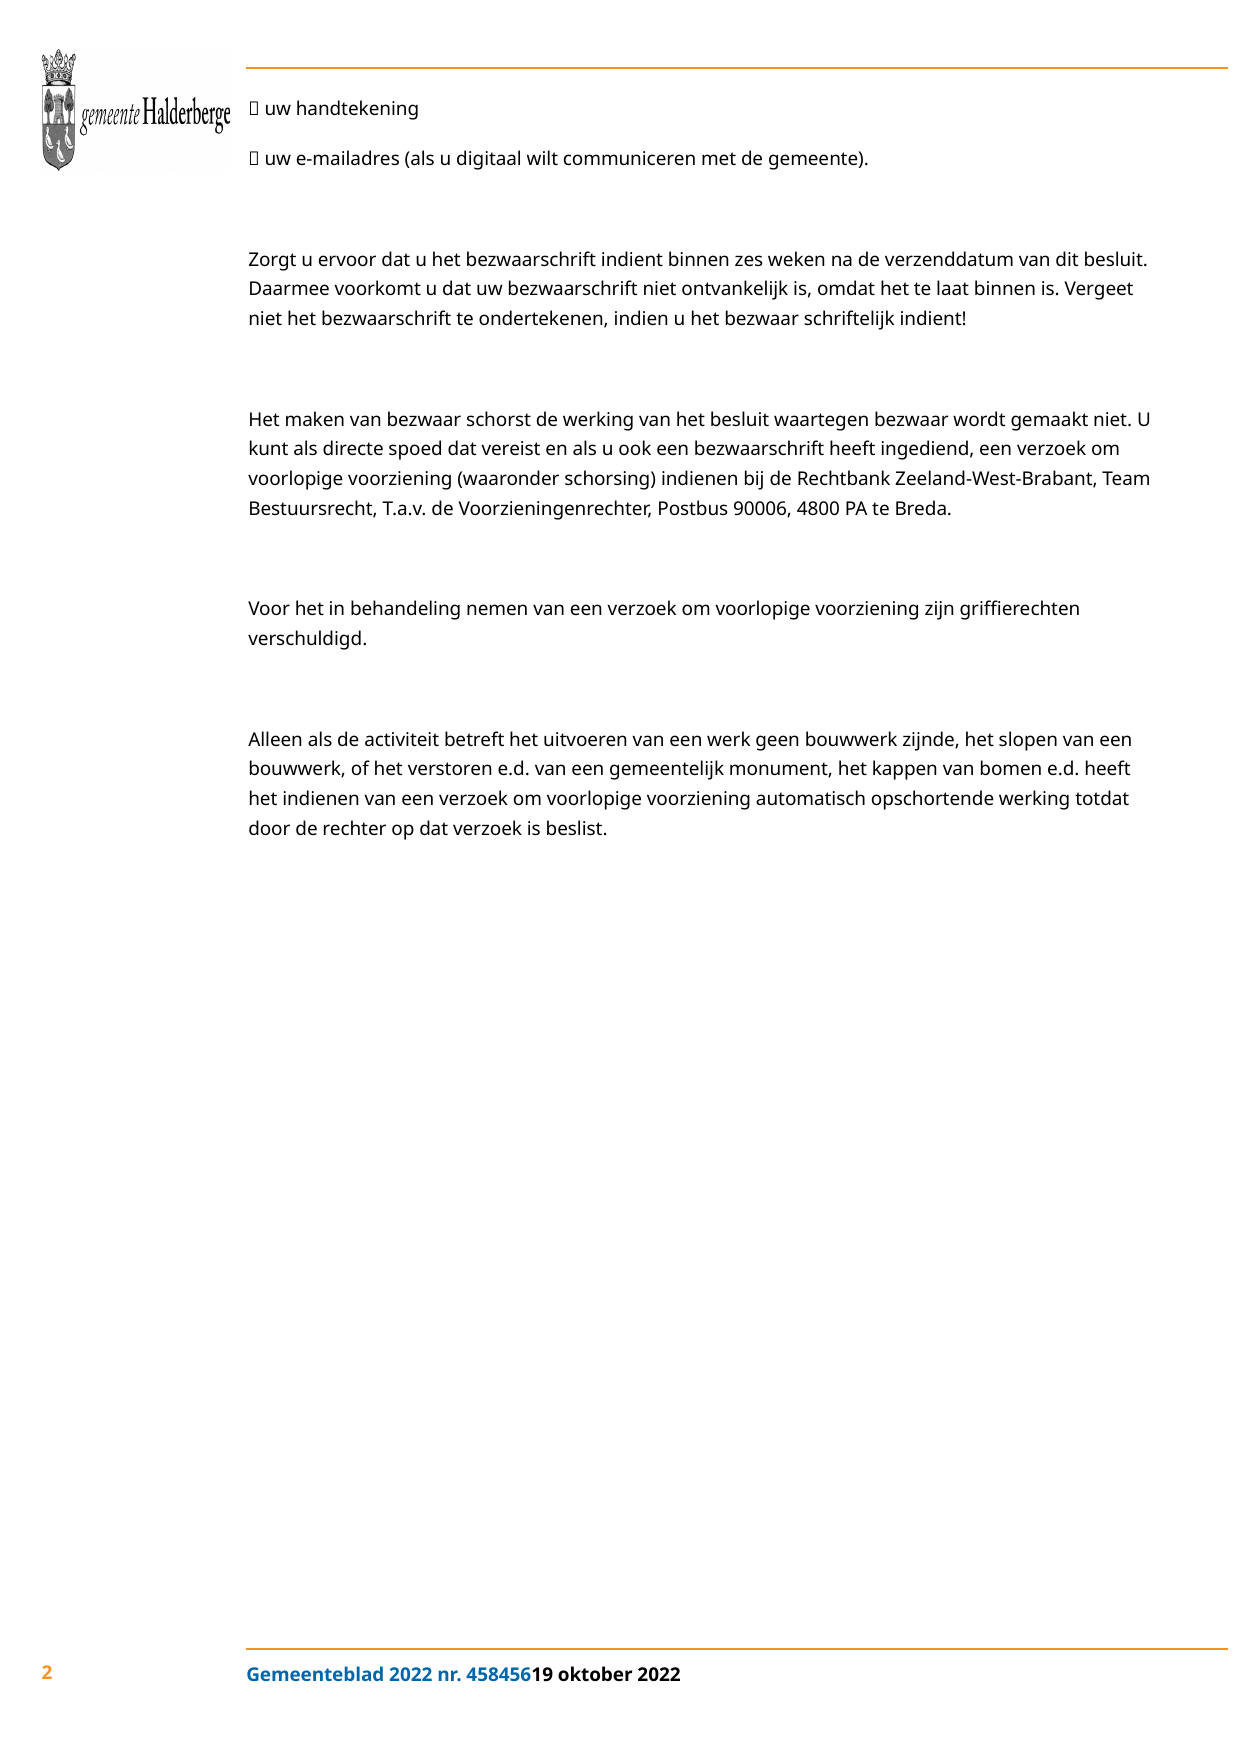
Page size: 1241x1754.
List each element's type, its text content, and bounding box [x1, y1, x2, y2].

text Voor het in behandeling nemen van een verzoek om voorlopige voorziening zijn griffierechten verschuldigd. [248, 596, 1152, 651]
text Zorgt u ervoor dat u het bezwaarschrift indient binnen zes weken na de verzenddatum van dit besluit. Daarmee voorkomt u dat uw bezwaarschrift niet ontvankelijk is, omdat het te laat binnen is. Vergeet niet het bezwaarschrift te ondertekenen, indien u het bezwaar schriftelijk indient! [248, 246, 1152, 331]
text Alleen als de activiteit betreft het uitvoeren van een werk geen bouwwerk zijnde, het slopen van een bouwwerk, of het verstoren e.d. van een gemeentelijk monument, het kappen van bomen e.d. heeft het indienen van een verzoek om voorlopige voorziening automatisch opschortende werking totdat door de rechter op dat verzoek is beslist. [248, 726, 1152, 841]
text  uw handtekening [248, 95, 1152, 121]
text  uw e-mailadres (als u digitaal wilt communiceren met de gemeente). [248, 145, 1152, 171]
text Het maken van bezwaar schorst de werking van het besluit waartegen bezwaar wordt gemaakt niet. U kunt als directe spoed dat vereist en als u ook een bezwaarschrift heeft ingediend, een verzoek om voorlopige voorziening (waaronder schorsing) indienen bij de Rechtbank Zeeland-West-Brabant, Team Bestuursrecht, T.a.v. de Voorzieningenrechter, Postbus 90006, 4800 PA te Breda. [248, 406, 1152, 521]
picture [41, 47, 231, 172]
